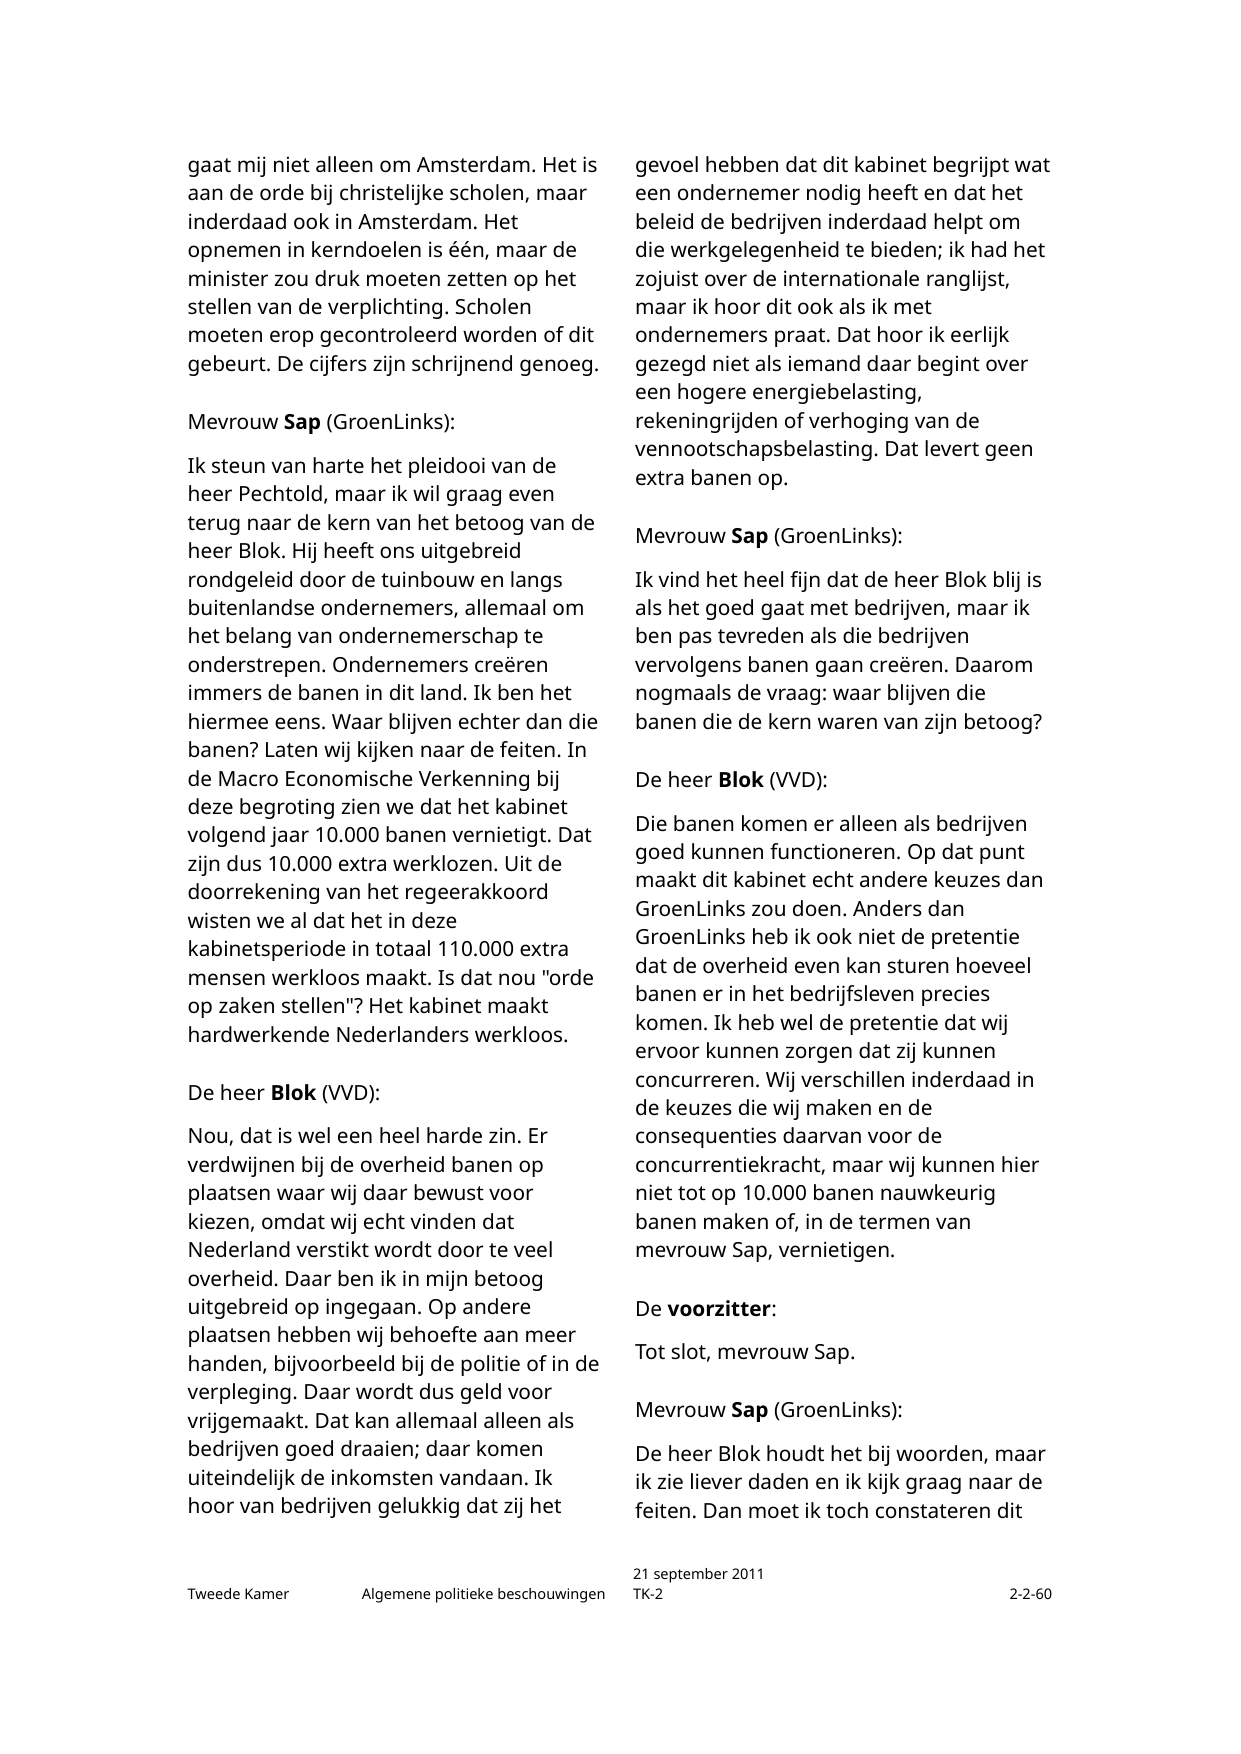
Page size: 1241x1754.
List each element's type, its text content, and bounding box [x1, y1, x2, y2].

text gaat mij niet alleen om Amsterdam. Het is aan de orde bij christelijke scholen, maar inderdaad ook in Amsterdam. Het opnemen in kerndoelen is één, maar de minister zou druk moeten zetten op het stellen van de verplichting. Scholen moeten erop gecontroleerd worden of dit gebeurt. De cijfers zijn schrijnend genoeg. [187, 150, 605, 377]
text gevoel hebben dat dit kabinet begrijpt wat een ondernemer nodig heeft en dat het beleid de bedrijven inderdaad helpt om die werkgelegenheid te bieden; ik had het zojuist over de internationale ranglijst, maar ik hoor dit ook als ik met ondernemers praat. Dat hoor ik eerlijk gezegd niet als iemand daar begint over een hogere energiebelasting, rekeningrijden of verhoging van de vennootschapsbelasting. Dat levert geen extra banen op. [635, 150, 1053, 491]
text Mevrouw Sap (GroenLinks): [635, 1396, 1053, 1424]
text Mevrouw Sap (GroenLinks): [187, 407, 605, 436]
text Die banen komen er alleen als bedrijven goed kunnen functioneren. Op dat punt maakt dit kabinet echt andere keuzes dan GroenLinks zou doen. Anders dan GroenLinks heb ik ook niet de pretentie dat de overheid even kan sturen hoeveel banen er in het bedrijfsleven precies komen. Ik heb wel de pretentie dat wij ervoor kunnen zorgen dat zij kunnen concurreren. Wij verschillen inderdaad in de keuzes die wij maken en de consequenties daarvan voor de concurrentiekracht, maar wij kunnen hier niet tot op 10.000 banen nauwkeurig banen maken of, in de termen van mevrouw Sap, vernietigen. [635, 809, 1053, 1264]
text Ik vind het heel fijn dat de heer Blok blij is als het goed gaat met bedrijven, maar ik ben pas tevreden als die bedrijven vervolgens banen gaan creëren. Daarom nogmaals de vraag: waar blijven die banen die de kern waren van zijn betoog? [635, 565, 1053, 735]
text Nou, dat is wel een heel harde zin. Er verdwijnen bij de overheid banen op plaatsen waar wij daar bewust voor kiezen, omdat wij echt vinden dat Nederland verstikt wordt door te veel overheid. Daar ben ik in mijn betoog uitgebreid op ingegaan. Op andere plaatsen hebben wij behoefte aan meer handen, bijvoorbeeld bij de politie of in de verpleging. Daar wordt dus geld voor vrijgemaakt. Dat kan allemaal alleen als bedrijven goed draaien; daar komen uiteindelijk de inkomsten vandaan. Ik hoor van bedrijven gelukkig dat zij het [187, 1122, 605, 1520]
text Mevrouw Sap (GroenLinks): [635, 521, 1053, 550]
text De heer Blok (VVD): [635, 765, 1053, 794]
text De heer Blok (VVD): [187, 1078, 605, 1107]
text Ik steun van harte het pleidooi van de heer Pechtold, maar ik wil graag even terug naar de kern van het betoog van de heer Blok. Hij heeft ons uitgebreid rondgeleid door de tuinbouw en langs buitenlandse ondernemers, allemaal om het belang van ondernemerschap te onderstrepen. Ondernemers creëren immers de banen in dit land. Ik ben het hiermee eens. Waar blijven echter dan die banen? Laten wij kijken naar de feiten. In de Macro Economische Verkenning bij deze begroting zien we dat het kabinet volgend jaar 10.000 banen vernietigt. Dat zijn dus 10.000 extra werklozen. Uit de doorrekening van het regeerakkoord wisten we al dat het in deze kabinetsperiode in totaal 110.000 extra mensen werkloos maakt. Is dat nou "orde op zaken stellen"? Het kabinet maakt hardwerkende Nederlanders werkloos. [187, 451, 605, 1048]
text De voorzitter: [635, 1294, 1053, 1322]
text Tot slot, mevrouw Sap. [635, 1337, 1053, 1366]
text De heer Blok houdt het bij woorden, maar ik zie liever daden en ik kijk graag naar de feiten. Dan moet ik toch constateren dit [635, 1439, 1053, 1524]
